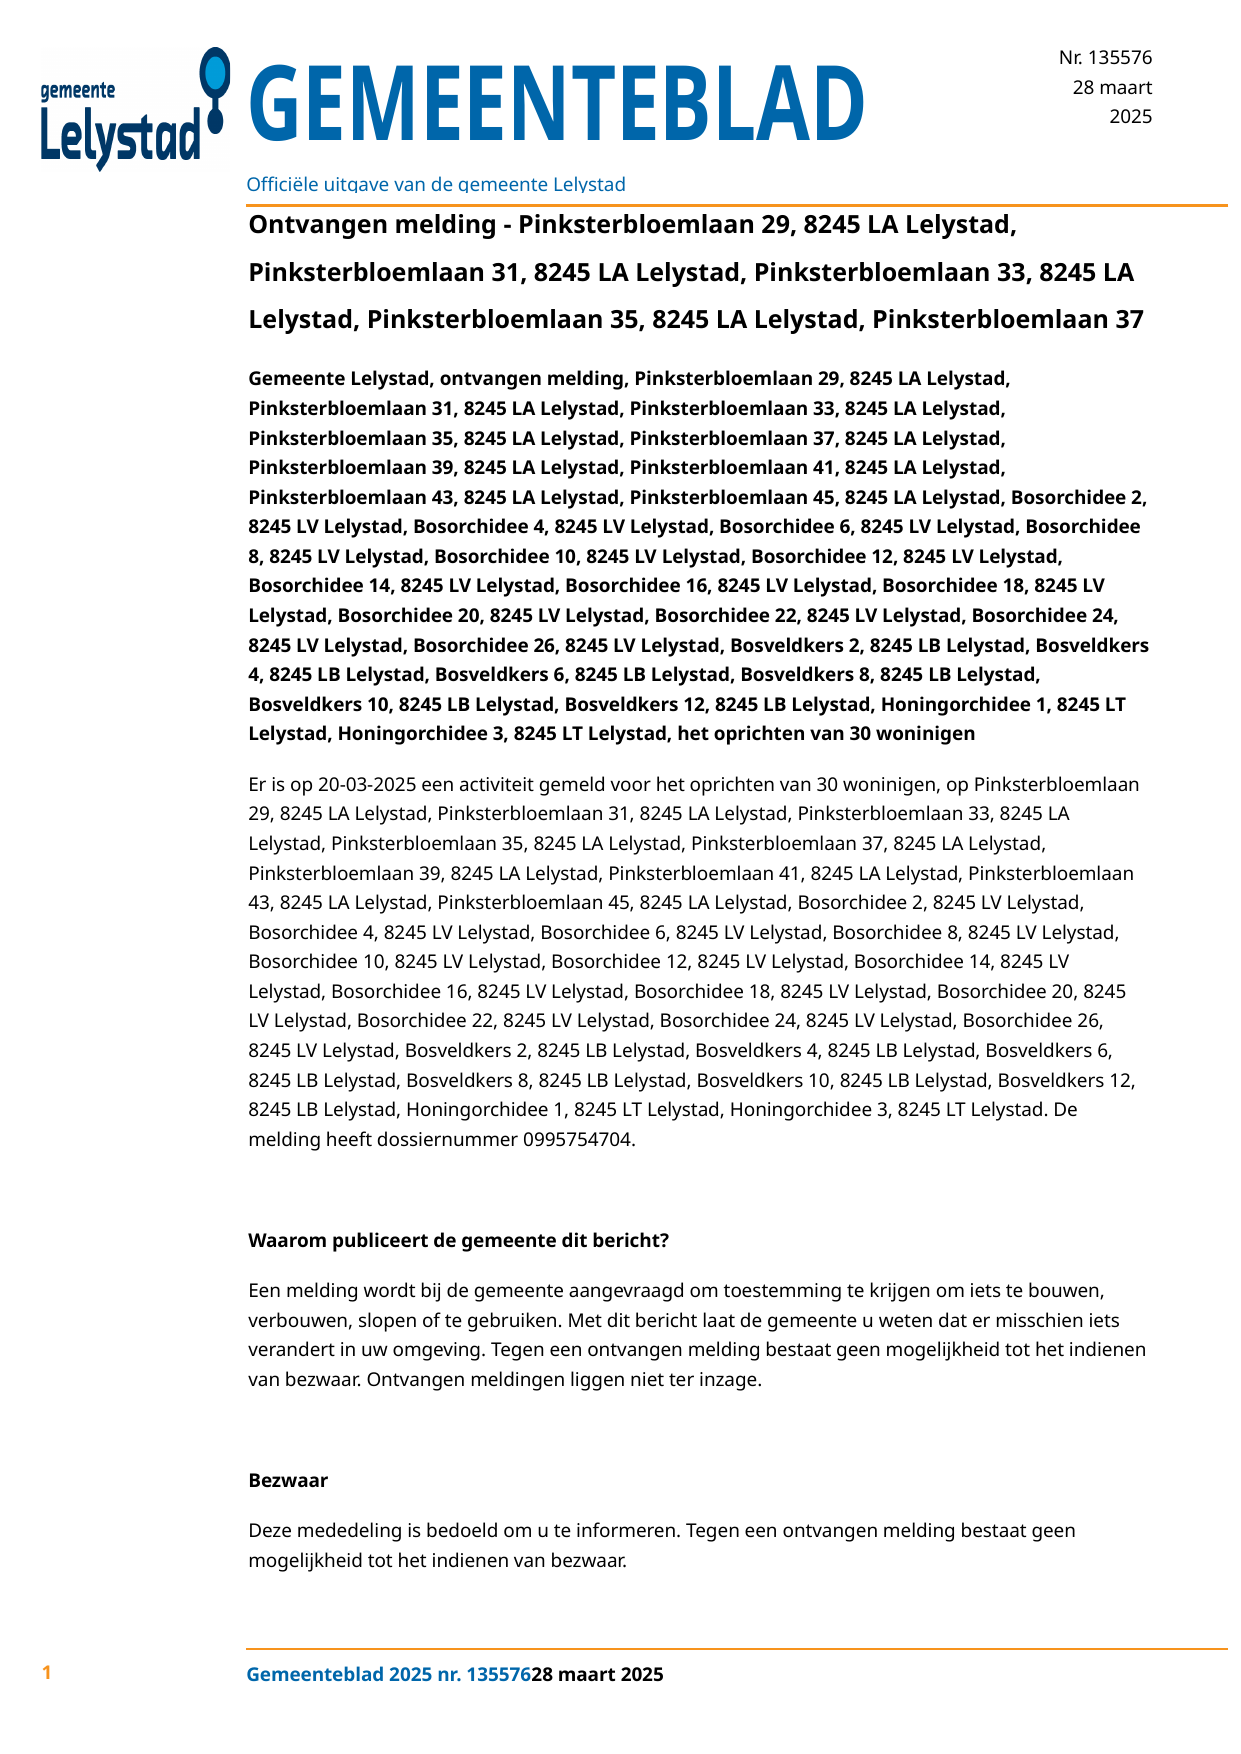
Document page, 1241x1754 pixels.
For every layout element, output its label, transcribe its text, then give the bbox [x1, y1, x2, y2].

text Waarom publiceert de gemeente dit bericht? [248, 1227, 1152, 1252]
text Gemeente Lelystad, ontvangen melding, Pinksterbloemlaan 29, 8245 LA Lelystad, Pinksterbloemlaan 31, 8245 LA Lelystad, Pinksterbloemlaan 33, 8245 LA Lelystad, Pinksterbloemlaan 35, 8245 LA Lelystad, Pinksterbloemlaan 37, 8245 LA Lelystad, Pinksterbloemlaan 39, 8245 LA Lelystad, Pinksterbloemlaan 41, 8245 LA Lelystad, Pinksterbloemlaan 43, 8245 LA Lelystad, Pinksterbloemlaan 45, 8245 LA Lelystad, Bosorchidee 2, 8245 LV Lelystad, Bosorchidee 4, 8245 LV Lelystad, Bosorchidee 6, 8245 LV Lelystad, Bosorchidee 8, 8245 LV Lelystad, Bosorchidee 10, 8245 LV Lelystad, Bosorchidee 12, 8245 LV Lelystad, Bosorchidee 14, 8245 LV Lelystad, Bosorchidee 16, 8245 LV Lelystad, Bosorchidee 18, 8245 LV Lelystad, Bosorchidee 20, 8245 LV Lelystad, Bosorchidee 22, 8245 LV Lelystad, Bosorchidee 24, 8245 LV Lelystad, Bosorchidee 26, 8245 LV Lelystad, Bosveldkers 2, 8245 LB Lelystad, Bosveldkers 4, 8245 LB Lelystad, Bosveldkers 6, 8245 LB Lelystad, Bosveldkers 8, 8245 LB Lelystad, Bosveldkers 10, 8245 LB Lelystad, Bosveldkers 12, 8245 LB Lelystad, Honingorchidee 1, 8245 LT Lelystad, Honingorchidee 3, 8245 LT Lelystad, het oprichten van 30 woninigen [248, 366, 1152, 746]
text Een melding wordt bij de gemeente aangevraagd om toestemming te krijgen om iets te bouwen, verbouwen, slopen of te gebruiken. Met dit bericht laat de gemeente u weten dat er misschien iets verandert in uw omgeving. Tegen een ontvangen melding bestaat geen mogelijkheid tot het indienen van bezwaar. Ontvangen meldingen liggen niet ter inzage. [248, 1277, 1152, 1392]
text Bezwaar [248, 1467, 1152, 1492]
text Ontvangen melding - Pinksterbloemlaan 29, 8245 LA Lelystad, Pinksterbloemlaan 31, 8245 LA Lelystad, Pinksterbloemlaan 33, 8245 LA Lelystad, Pinksterbloemlaan 35, 8245 LA Lelystad, Pinksterbloemlaan 37 [248, 207, 1152, 336]
picture [41, 47, 231, 172]
text Er is op 20-03-2025 een activiteit gemeld voor het oprichten van 30 woninigen, op Pinksterbloemlaan 29, 8245 LA Lelystad, Pinksterbloemlaan 31, 8245 LA Lelystad, Pinksterbloemlaan 33, 8245 LA Lelystad, Pinksterbloemlaan 35, 8245 LA Lelystad, Pinksterbloemlaan 37, 8245 LA Lelystad, Pinksterbloemlaan 39, 8245 LA Lelystad, Pinksterbloemlaan 41, 8245 LA Lelystad, Pinksterbloemlaan 43, 8245 LA Lelystad, Pinksterbloemlaan 45, 8245 LA Lelystad, Bosorchidee 2, 8245 LV Lelystad, Bosorchidee 4, 8245 LV Lelystad, Bosorchidee 6, 8245 LV Lelystad, Bosorchidee 8, 8245 LV Lelystad, Bosorchidee 10, 8245 LV Lelystad, Bosorchidee 12, 8245 LV Lelystad, Bosorchidee 14, 8245 LV Lelystad, Bosorchidee 16, 8245 LV Lelystad, Bosorchidee 18, 8245 LV Lelystad, Bosorchidee 20, 8245 LV Lelystad, Bosorchidee 22, 8245 LV Lelystad, Bosorchidee 24, 8245 LV Lelystad, Bosorchidee 26, 8245 LV Lelystad, Bosveldkers 2, 8245 LB Lelystad, Bosveldkers 4, 8245 LB Lelystad, Bosveldkers 6, 8245 LB Lelystad, Bosveldkers 8, 8245 LB Lelystad, Bosveldkers 10, 8245 LB Lelystad, Bosveldkers 12, 8245 LB Lelystad, Honingorchidee 1, 8245 LT Lelystad, Honingorchidee 3, 8245 LT Lelystad. De melding heeft dossiernummer 0995754704. [248, 771, 1152, 1152]
text Deze mededeling is bedoeld om u te informeren. Tegen een ontvangen melding bestaat geen mogelijkheid tot het indienen van bezwaar. [248, 1517, 1152, 1572]
